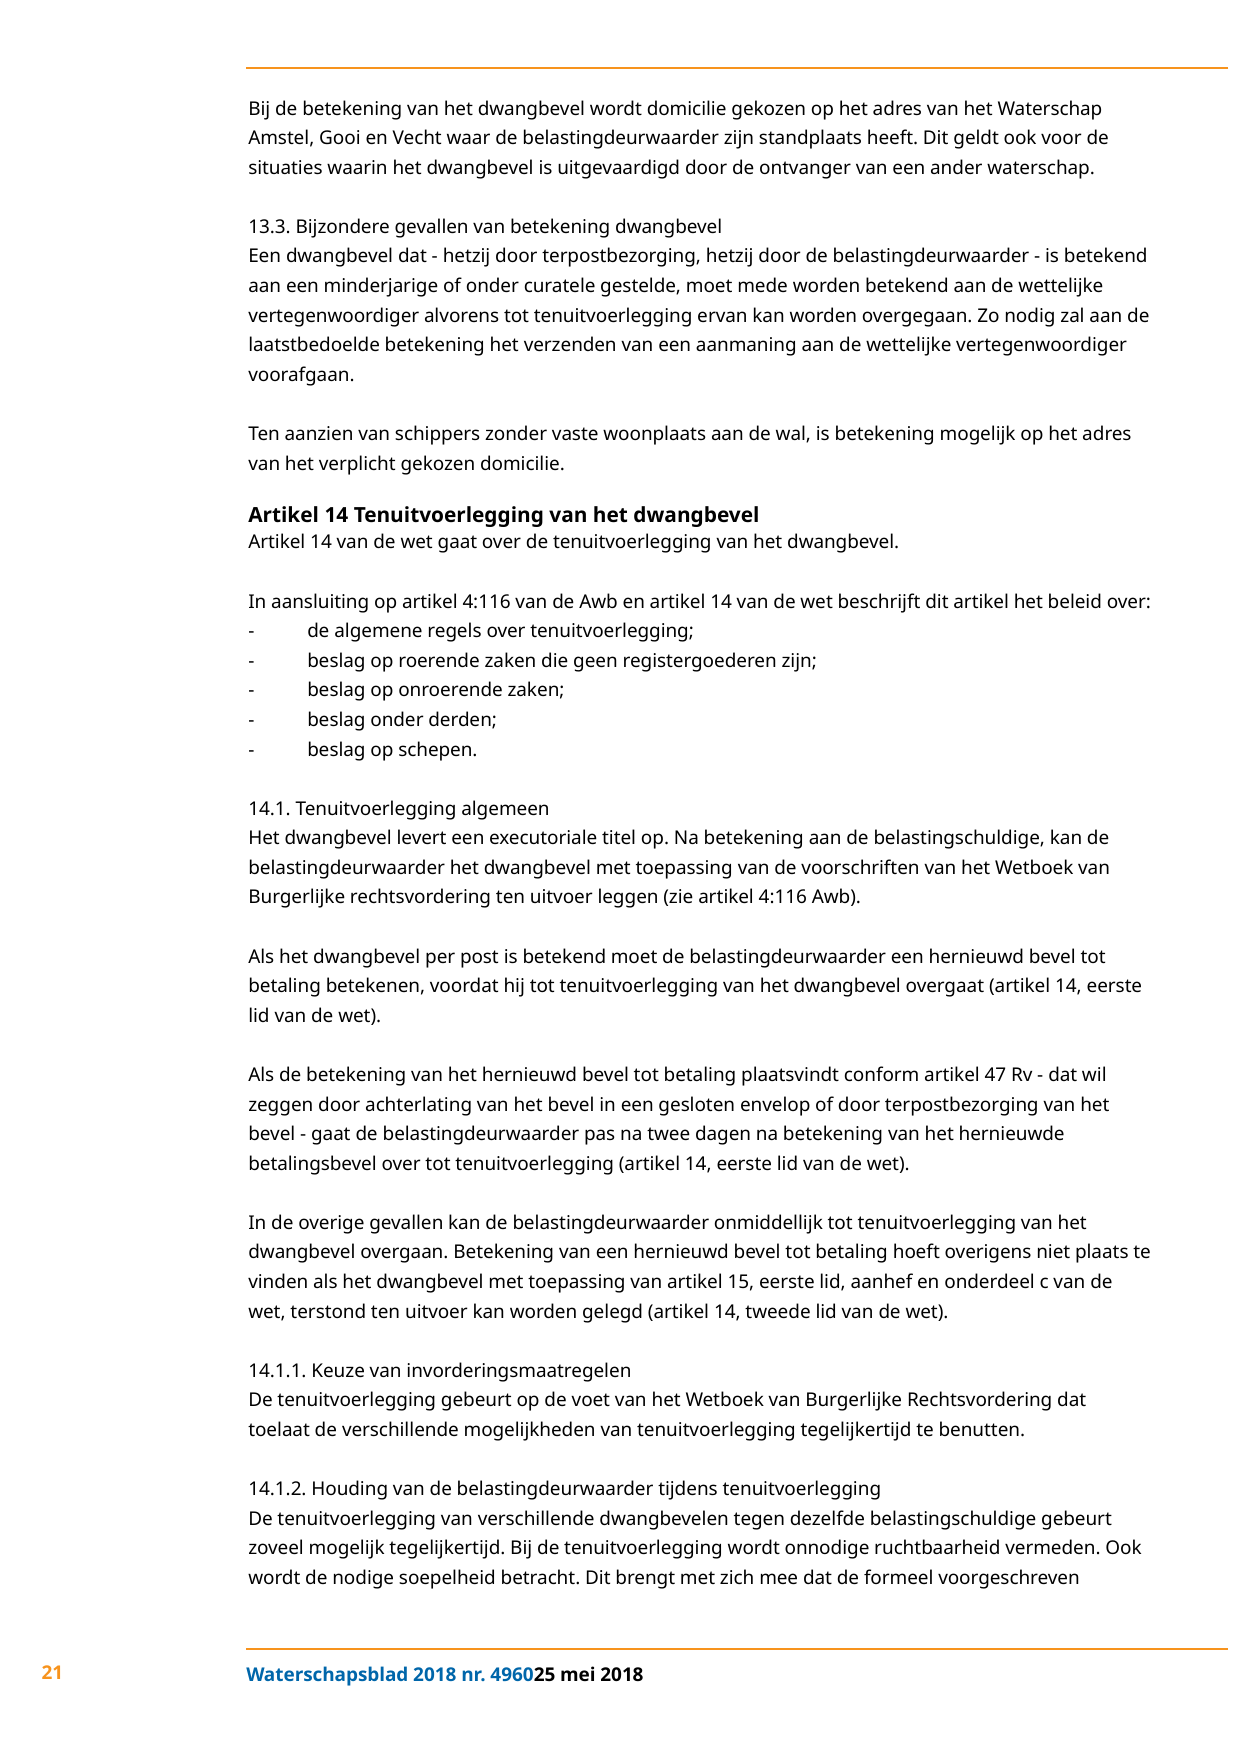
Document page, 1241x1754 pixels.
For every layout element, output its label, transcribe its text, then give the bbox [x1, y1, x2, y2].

text De tenuitvoerlegging gebeurt op de voet van het Wetboek van Burgerlijke Rechtsvordering dat toelaat de verschillende mogelijkheden van tenuitvoerlegging tegelijkertijd te benutten. [248, 1387, 1152, 1442]
text Artikel 14 Tenuitvoerlegging van het dwangbevel [248, 500, 1152, 529]
list beslag op schepen. [248, 736, 1152, 761]
list beslag onder derden; [248, 706, 1152, 732]
text Als het dwangbevel per post is betekend moet de belastingdeurwaarder een hernieuwd bevel tot betaling betekenen, voordat hij tot tenuitvoerlegging van het dwangbevel overgaat (artikel 14, eerste lid van de wet). [248, 943, 1152, 1028]
text 14.1. Tenuitvoerlegging algemeen [248, 795, 1152, 821]
text In de overige gevallen kan de belastingdeurwaarder onmiddellijk tot tenuitvoerlegging van het dwangbevel overgaan. Betekening van een hernieuwd bevel tot betaling hoeft overigens niet plaats te vinden als het dwangbevel met toepassing van artikel 15, eerste lid, aanhef en onderdeel c van de wet, terstond ten uitvoer kan worden gelegd (artikel 14, tweede lid van de wet). [248, 1209, 1152, 1323]
text 14.1.2. Houding van de belastingdeurwaarder tijdens tenuitvoerlegging [248, 1475, 1152, 1501]
text Bij de betekening van het dwangbevel wordt domicilie gekozen op het adres van het Waterschap Amstel, Gooi en Vecht waar de belastingdeurwaarder zijn standplaats heeft. Dit geldt ook voor de situaties waarin het dwangbevel is uitgevaardigd door de ontvanger van een ander waterschap. [248, 95, 1152, 180]
text Het dwangbevel levert een executoriale titel op. Na betekening aan de belastingschuldige, kan de belastingdeurwaarder het dwangbevel met toepassing van de voorschriften van het Wetboek van Burgerlijke rechtsvordering ten uitvoer leggen (zie artikel 4:116 Awb). [248, 824, 1152, 909]
text Ten aanzien van schippers zonder vaste woonplaats aan de wal, is betekening mogelijk op het adres van het verplicht gekozen domicilie. [248, 420, 1152, 476]
text De tenuitvoerlegging van verschillende dwangbevelen tegen dezelfde belastingschuldige gebeurt zoveel mogelijk tegelijkertijd. Bij de tenuitvoerlegging wordt onnodige ruchtbaarheid vermeden. Ook wordt de nodige soepelheid betracht. Dit brengt met zich mee dat de formeel voorgeschreven [248, 1505, 1152, 1590]
text Een dwangbevel dat - hetzij door terpostbezorging, hetzij door de belastingdeurwaarder - is betekend aan een minderjarige of onder curatele gestelde, moet mede worden betekend aan de wettelijke vertegenwoordiger alvorens tot tenuitvoerlegging ervan kan worden overgegaan. Zo nodig zal aan de laatstbedoelde betekening het verzenden van een aanmaning aan de wettelijke vertegenwoordiger voorafgaan. [248, 243, 1152, 387]
text 14.1.1. Keuze van invorderingsmaatregelen [248, 1357, 1152, 1383]
text Artikel 14 van de wet gaat over de tenuitvoerlegging van het dwangbevel. [248, 529, 1152, 554]
text 13.3. Bijzondere gevallen van betekening dwangbevel [248, 213, 1152, 239]
text In aansluiting op artikel 4:116 van de Awb en artikel 14 van de wet beschrijft dit artikel het beleid over: [248, 588, 1152, 613]
list beslag op roerende zaken die geen registergoederen zijn; [248, 647, 1152, 673]
list de algemene regels over tenuitvoerlegging; [248, 617, 1152, 643]
picture [41, 47, 231, 172]
list beslag op onroerende zaken; [248, 677, 1152, 702]
text Als de betekening van het hernieuwd bevel tot betaling plaatsvindt conform artikel 47 Rv - dat wil zeggen door achterlating van het bevel in een gesloten envelop of door terpostbezorging van het bevel - gaat de belastingdeurwaarder pas na twee dagen na betekening van het hernieuwde betalingsbevel over tot tenuitvoerlegging (artikel 14, eerste lid van de wet). [248, 1061, 1152, 1176]
